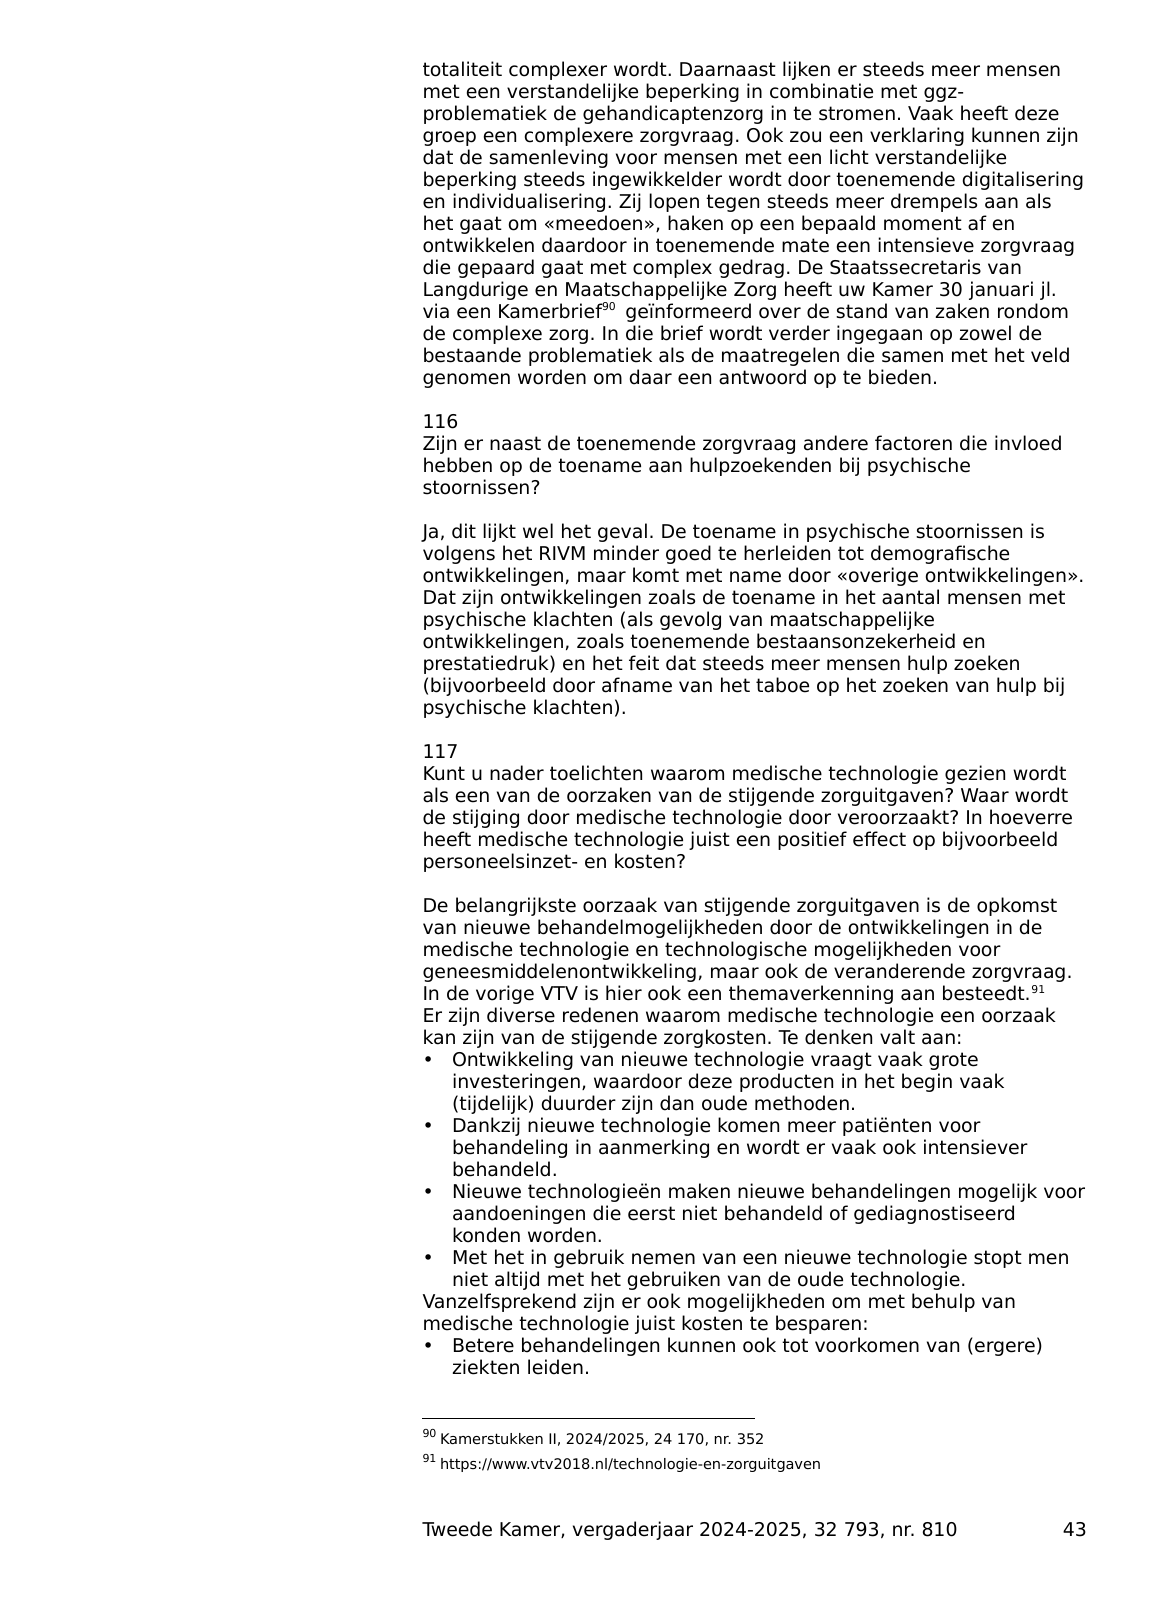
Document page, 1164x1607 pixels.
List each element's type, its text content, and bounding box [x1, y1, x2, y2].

text 116 [422, 411, 1087, 433]
text totaliteit complexer wordt. Daarnaast lijken er steeds meer mensen met een verstandelijke beperking in combinatie met ggz-problematiek de gehandicaptenzorg in te stromen. Vaak heeft deze groep een complexere zorgvraag. Ook zou een verklaring kunnen zijn dat de samenleving voor mensen met een licht verstandelijke beperking steeds ingewikkelder wordt door toenemende digitalisering en individualisering. Zij lopen tegen steeds meer drempels aan als het gaat om «meedoen», haken op een bepaald moment af en ontwikkelen daardoor in toenemende mate een intensieve zorgvraag die gepaard gaat met complex gedrag. De Staatssecretaris van Langdurige en Maatschappelijke Zorg heeft uw Kamer 30 januari jl. via een Kamerbrief geïnformeerd over de stand van zaken rondom de complexe zorg. In die brief wordt verder ingegaan op zowel de bestaande problematiek als de maatregelen die samen met het veld genomen worden om daar een antwoord op te bieden. [422, 59, 1087, 389]
text • Betere behandelingen kunnen ook tot voorkomen van (ergere) ziekten leiden. [422, 1335, 1087, 1379]
text De belangrijkste oorzaak van stijgende zorguitgaven is de opkomst van nieuwe behandelmogelijkheden door de ontwikkelingen in de medische technologie en technologische mogelijkheden voor geneesmiddelenontwikkeling, maar ook de veranderende zorgvraag. In de vorige VTV is hier ook een themaverkenning aan besteedt. [422, 895, 1087, 1005]
text • Ontwikkeling van nieuwe technologie vraagt vaak grote investeringen, waardoor deze producten in het begin vaak (tijdelijk) duurder zijn dan oude methoden. [422, 1049, 1087, 1115]
text • Dankzij nieuwe technologie komen meer patiënten voor behandeling in aanmerking en wordt er vaak ook intensiever behandeld. [422, 1115, 1087, 1181]
text Kunt u nader toelichten waarom medische technologie gezien wordt als een van de oorzaken van de stijgende zorguitgaven? Waar wordt de stijging door medische technologie door veroorzaakt? In hoeverre heeft medische technologie juist een positief effect op bijvoorbeeld personeelsinzet- en kosten? [422, 763, 1087, 873]
text 117 [422, 741, 1087, 763]
text • Nieuwe technologieën maken nieuwe behandelingen mogelijk voor aandoeningen die eerst niet behandeld of gediagnostiseerd konden worden. [422, 1181, 1087, 1247]
text Ja, dit lijkt wel het geval. De toename in psychische stoornissen is volgens het RIVM minder goed te herleiden tot demografische ontwikkelingen, maar komt met name door «overige ontwikkelingen». Dat zijn ontwikkelingen zoals de toename in het aantal mensen met psychische klachten (als gevolg van maatschappelijke ontwikkelingen, zoals toenemende bestaansonzekerheid en prestatiedruk) en het feit dat steeds meer mensen hulp zoeken (bijvoorbeeld door afname van het taboe op het zoeken van hulp bij psychische klachten). [422, 521, 1087, 719]
text Er zijn diverse redenen waarom medische technologie een oorzaak kan zijn van de stijgende zorgkosten. Te denken valt aan: [422, 1005, 1087, 1049]
text https://www.vtv2018.nl/technologie-en-zorguitgaven [422, 1452, 1087, 1474]
text Kamerstukken II, 2024/2025, 24 170, nr. 352 [422, 1427, 1087, 1449]
text Vanzelfsprekend zijn er ook mogelijkheden om met behulp van medische technologie juist kosten te besparen: [422, 1291, 1087, 1335]
text • Met het in gebruik nemen van een nieuwe technologie stopt men niet altijd met het gebruiken van de oude technologie. [422, 1247, 1087, 1291]
text Zijn er naast de toenemende zorgvraag andere factoren die invloed hebben op de toename aan hulpzoekenden bij psychische stoornissen? [422, 433, 1087, 499]
